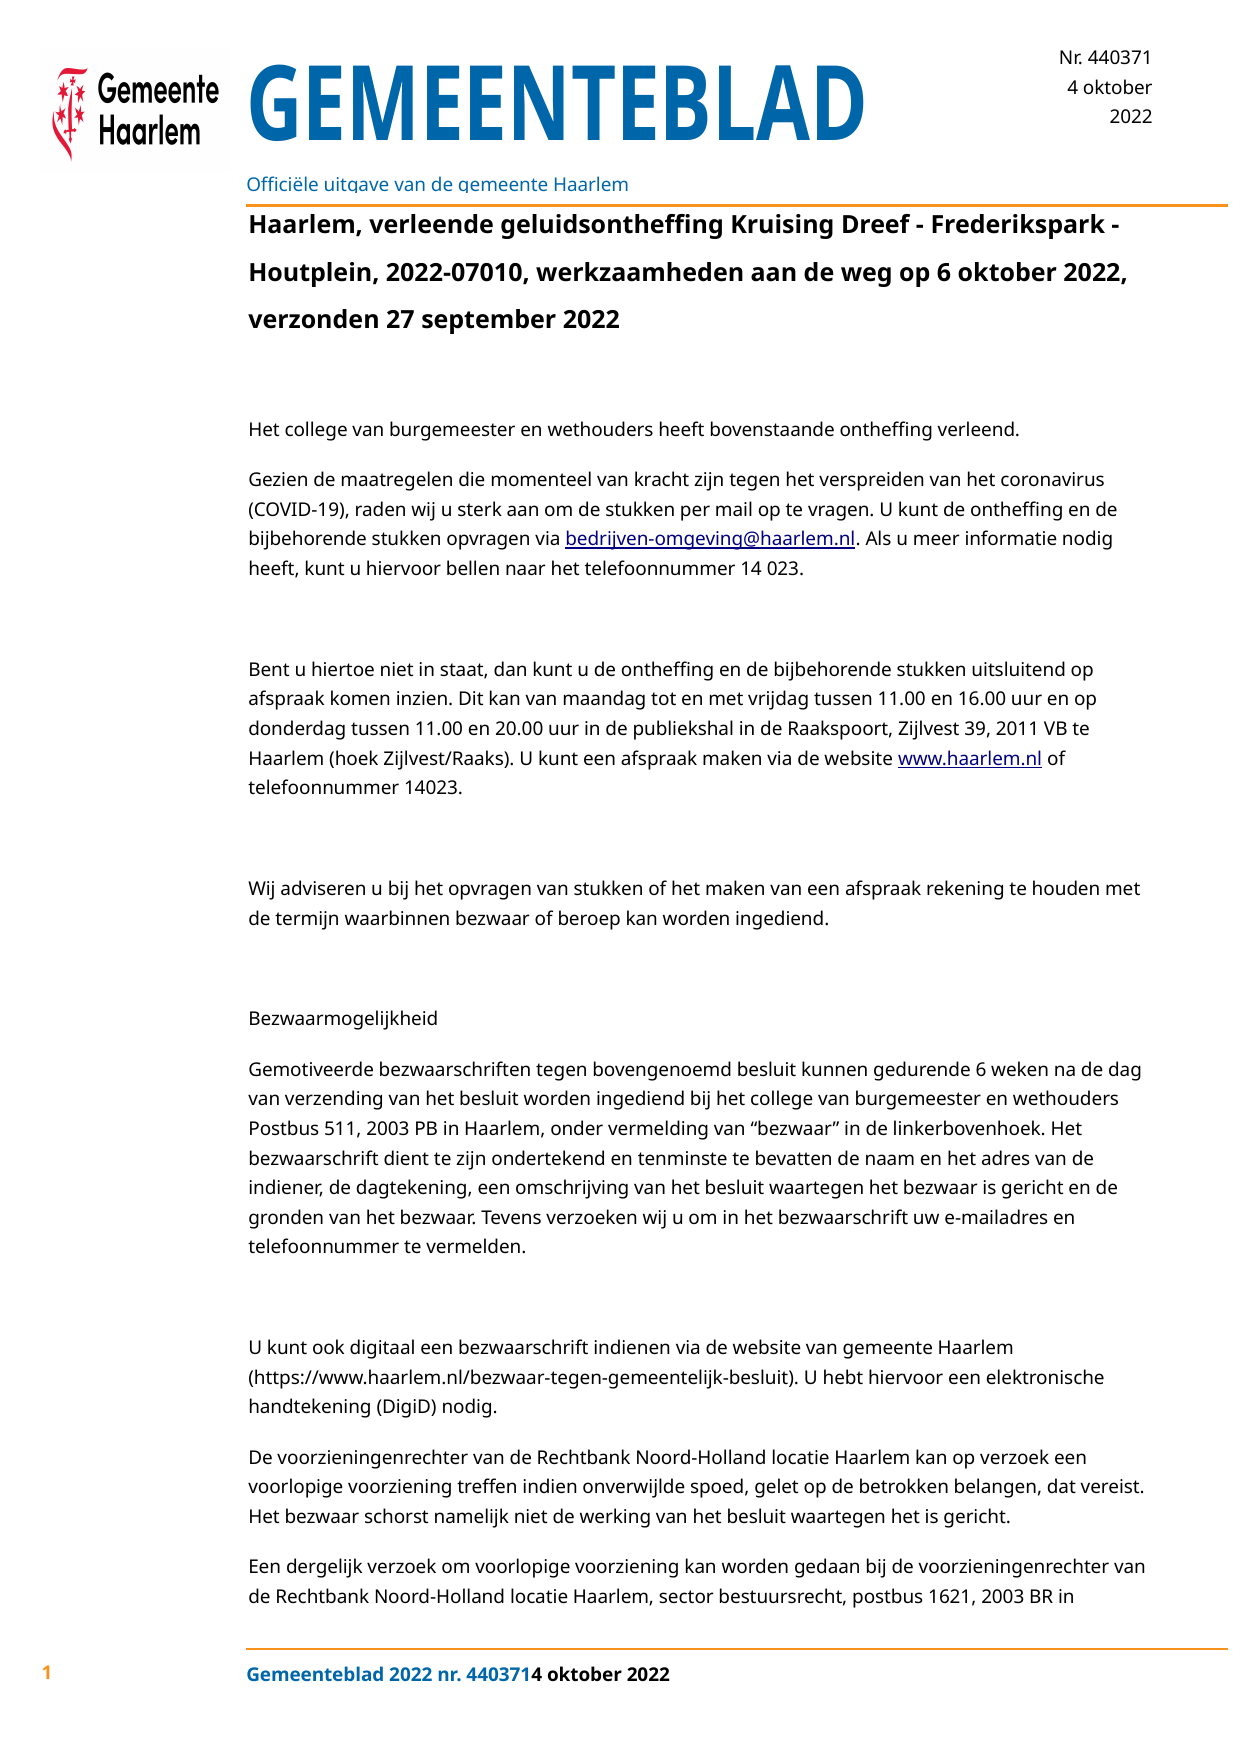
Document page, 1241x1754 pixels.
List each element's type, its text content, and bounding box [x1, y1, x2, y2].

text Een dergelijk verzoek om voorlopige voorziening kan worden gedaan bij de voorzieningenrechter van de Rechtbank Noord-Holland locatie Haarlem, sector bestuursrecht, postbus 1621, 2003 BR in [248, 1553, 1152, 1609]
text Het college van burgemeester en wethouders heeft bovenstaande ontheffing verleend. [248, 416, 1152, 442]
text Haarlem, verleende geluidsontheffing Kruising Dreef - Frederikspark - Houtplein, 2022-07010, werkzaamheden aan de weg op 6 oktober 2022, verzonden 27 september 2022 [248, 207, 1152, 336]
picture [41, 47, 231, 172]
text Wij adviseren u bij het opvragen van stukken of het maken van een afspraak rekening te houden met de termijn waarbinnen bezwaar of beroep kan worden ingediend. [248, 875, 1152, 930]
text Bent u hiertoe niet in staat, dan kunt u de ontheffing en de bijbehorende stukken uitsluitend op afspraak komen inzien. Dit kan van maandag tot en met vrijdag tussen 11.00 en 16.00 uur en op donderdag tussen 11.00 en 20.00 uur in de publiekshal in de Raakspoort, Zijlvest 39, 2011 VB te Haarlem (hoek Zijlvest/Raaks). U kunt een afspraak maken via de website www.haarlem.nl of telefoonnummer 14023. [248, 656, 1152, 800]
text U kunt ook digitaal een bezwaarschrift indienen via de website van gemeente Haarlem (https://www.haarlem.nl/bezwaar-tegen-gemeentelijk-besluit). U hebt hiervoor een elektronische handtekening (DigiD) nodig. [248, 1334, 1152, 1419]
text Gezien de maatregelen die momenteel van kracht zijn tegen het verspreiden van het coronavirus (COVID-19), raden wij u sterk aan om de stukken per mail op te vragen. U kunt de ontheffing en de bijbehorende stukken opvragen via bedrijven-omgeving@haarlem.nl. Als u meer informatie nodig heeft, kunt u hiervoor bellen naar het telefoonnummer 14 023. [248, 466, 1152, 581]
text Gemotiveerde bezwaarschriften tegen bovengenoemd besluit kunnen gedurende 6 weken na de dag van verzending van het besluit worden ingediend bij het college van burgemeester en wethouders Postbus 511, 2003 PB in Haarlem, onder vermelding van “bezwaar” in de linkerbovenhoek. Het bezwaarschrift dient te zijn ondertekend en tenminste te bevatten de naam en het adres van de indiener, de dagtekening, een omschrijving van het besluit waartegen het bezwaar is gericht en de gronden van het bezwaar. Tevens verzoeken wij u om in het bezwaarschrift uw e-mailadres en telefoonnummer te vermelden. [248, 1056, 1152, 1259]
text De voorzieningenrechter van de Rechtbank Noord-Holland locatie Haarlem kan op verzoek een voorlopige voorziening treffen indien onverwijlde spoed, gelet op de betrokken belangen, dat vereist. Het bezwaar schorst namelijk niet de werking van het besluit waartegen het is gericht. [248, 1444, 1152, 1529]
text Bezwaarmogelijkheid [248, 1006, 1152, 1031]
